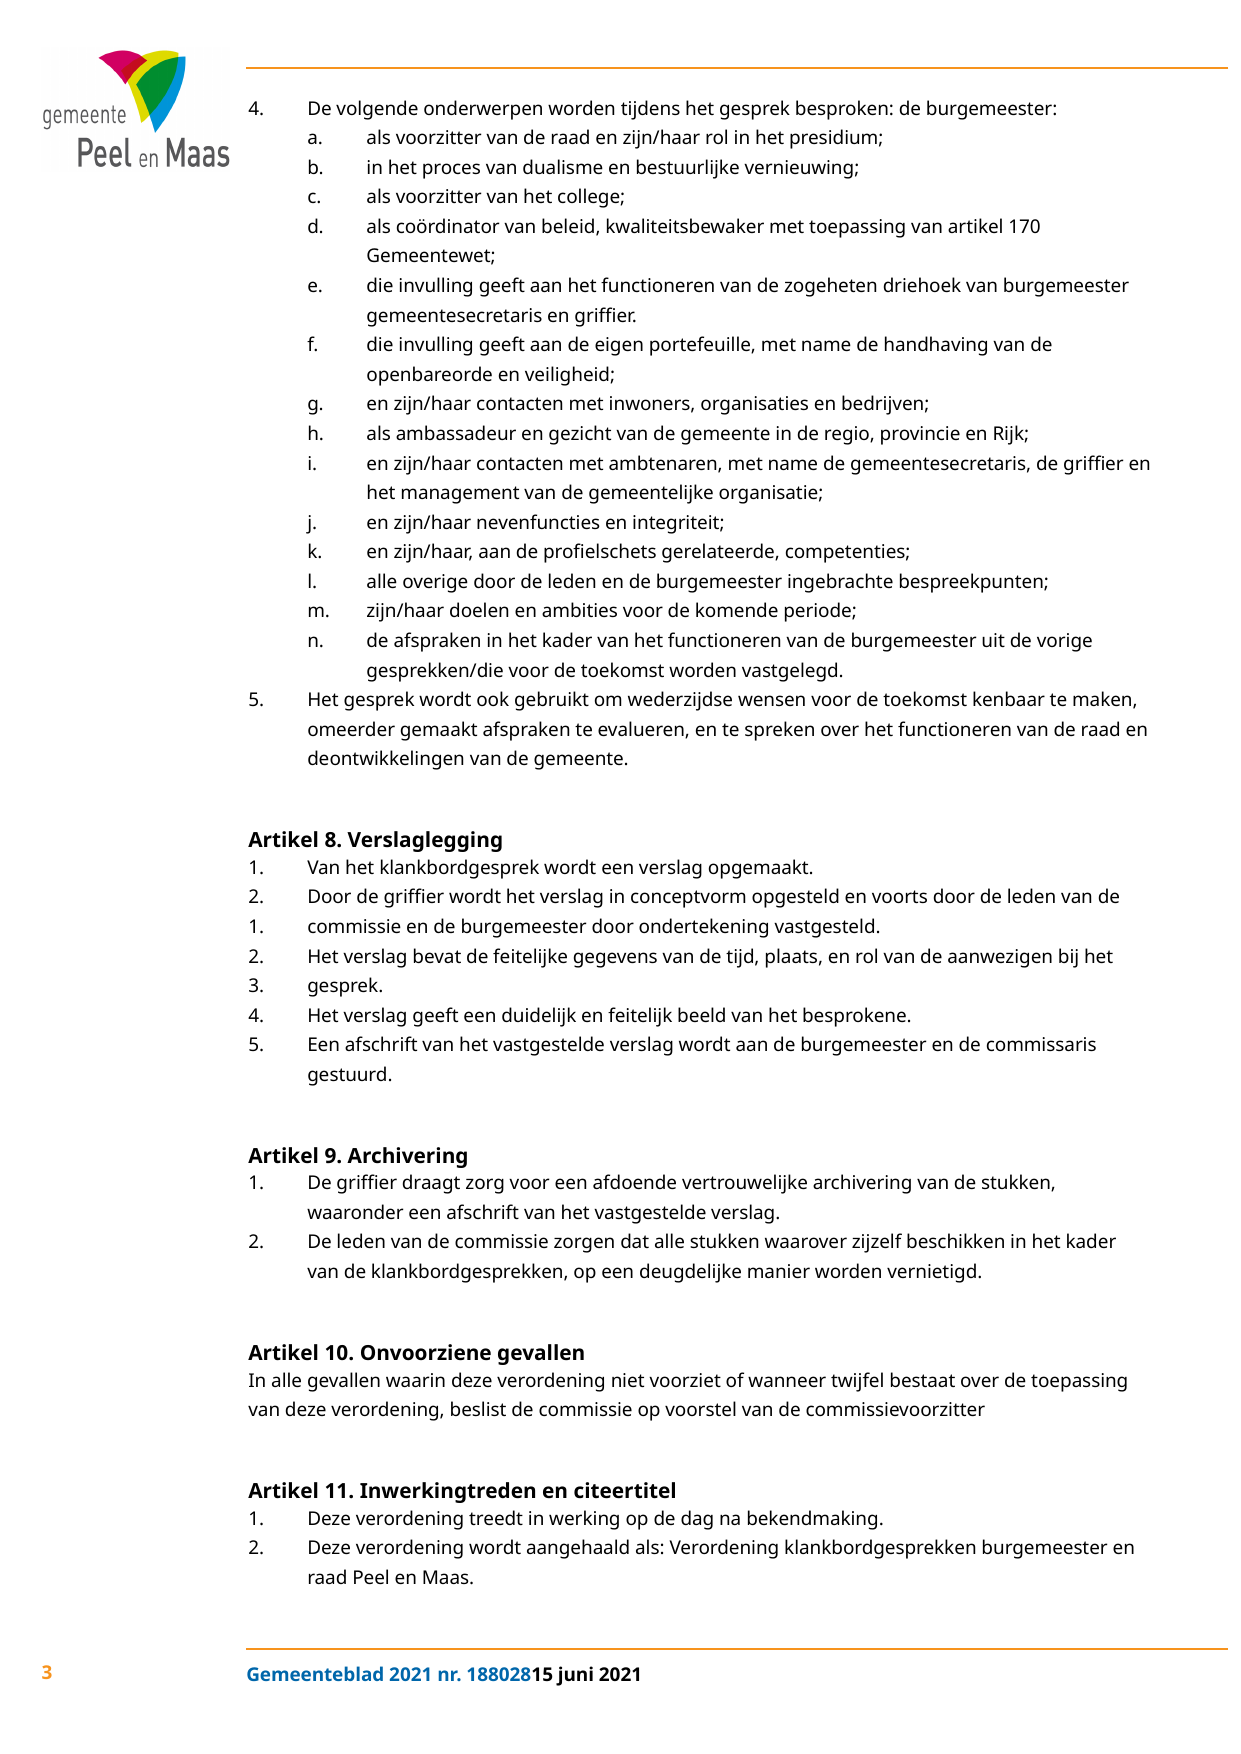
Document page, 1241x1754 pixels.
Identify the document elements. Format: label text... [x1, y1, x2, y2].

list Door de griffier wordt het verslag in conceptvorm opgesteld en voorts door de leden van de [248, 884, 1152, 909]
list Deze verordening treedt in werking op de dag na bekendmaking. [248, 1505, 1152, 1531]
text Artikel 10. Onvoorziene gevallen [248, 1338, 1152, 1367]
text Artikel 9. Archivering [248, 1141, 1152, 1169]
list alle overige door de leden en de burgemeester ingebrachte bespreekpunten; [307, 568, 1152, 594]
list De leden van de commissie zorgen dat alle stukken waarover zijzelf beschikken in het kader van de klankbordgesprekken, op een deugdelijke manier worden vernietigd. [248, 1229, 1152, 1284]
list en zijn/haar contacten met ambtenaren, met name de gemeentesecretaris, de griffier en het management van de gemeentelijke organisatie; [307, 450, 1152, 505]
list Het gesprek wordt ook gebruikt om wederzijdse wensen voor de toekomst kenbaar te maken, omeerder gemaakt afspraken te evalueren, en te spreken over het functioneren van de raad en deontwikkelingen van de gemeente. [248, 686, 1152, 771]
list De griffier draagt zorg voor een afdoende vertrouwelijke archivering van de stukken, waaronder een afschrift van het vastgestelde verslag. [248, 1169, 1152, 1225]
list gesprek. [248, 972, 1152, 998]
text Artikel 8. Verslaglegging [248, 826, 1152, 854]
list als voorzitter van het college; [307, 183, 1152, 209]
list Van het klankbordgesprek wordt een verslag opgemaakt. [248, 854, 1152, 880]
list Het verslag geeft een duidelijk en feitelijk beeld van het besprokene. [248, 1002, 1152, 1028]
list commissie en de burgemeester door ondertekening vastgesteld. [248, 913, 1152, 939]
list zijn/haar doelen en ambities voor de komende periode; [307, 598, 1152, 623]
list raad Peel en Maas. [248, 1564, 1152, 1590]
list en zijn/haar, aan de profielschets gerelateerde, competenties; [307, 538, 1152, 564]
list de afspraken in het kader van het functioneren van de burgemeester uit de vorige gesprekken/die voor de toekomst worden vastgelegd. [307, 627, 1152, 683]
list Een afschrift van het vastgestelde verslag wordt aan de burgemeester en de commissaris gestuurd. [248, 1032, 1152, 1087]
list als ambassadeur en gezicht van de gemeente in de regio, provincie en Rijk; [307, 420, 1152, 446]
list De volgende onderwerpen worden tijdens het gesprek besproken: de burgemeester: [248, 95, 1152, 121]
list Het verslag bevat de feitelijke gegevens van de tijd, plaats, en rol van de aanwezigen bij het [248, 943, 1152, 968]
list in het proces van dualisme en bestuurlijke vernieuwing; [307, 154, 1152, 180]
list die invulling geeft aan het functioneren van de zogeheten driehoek van burgemeester gemeentesecretaris en griffier. [307, 272, 1152, 328]
text Artikel 11. Inwerkingtreden en citeertitel [248, 1476, 1152, 1505]
list en zijn/haar nevenfuncties en integriteit; [307, 509, 1152, 535]
list Deze verordening wordt aangehaald als: Verordening klankbordgesprekken burgemeester en [248, 1534, 1152, 1560]
list als coördinator van beleid, kwaliteitsbewaker met toepassing van artikel 170 Gemeentewet; [307, 213, 1152, 268]
list als voorzitter van de raad en zijn/haar rol in het presidium; [307, 124, 1152, 150]
picture [41, 47, 231, 172]
text In alle gevallen waarin deze verordening niet voorziet of wanneer twijfel bestaat over de toepassing van deze verordening, beslist de commissie op voorstel van de commissievoorzitter [248, 1367, 1152, 1422]
list die invulling geeft aan de eigen portefeuille, met name de handhaving van de openbareorde en veiligheid; [307, 331, 1152, 387]
list en zijn/haar contacten met inwoners, organisaties en bedrijven; [307, 391, 1152, 416]
